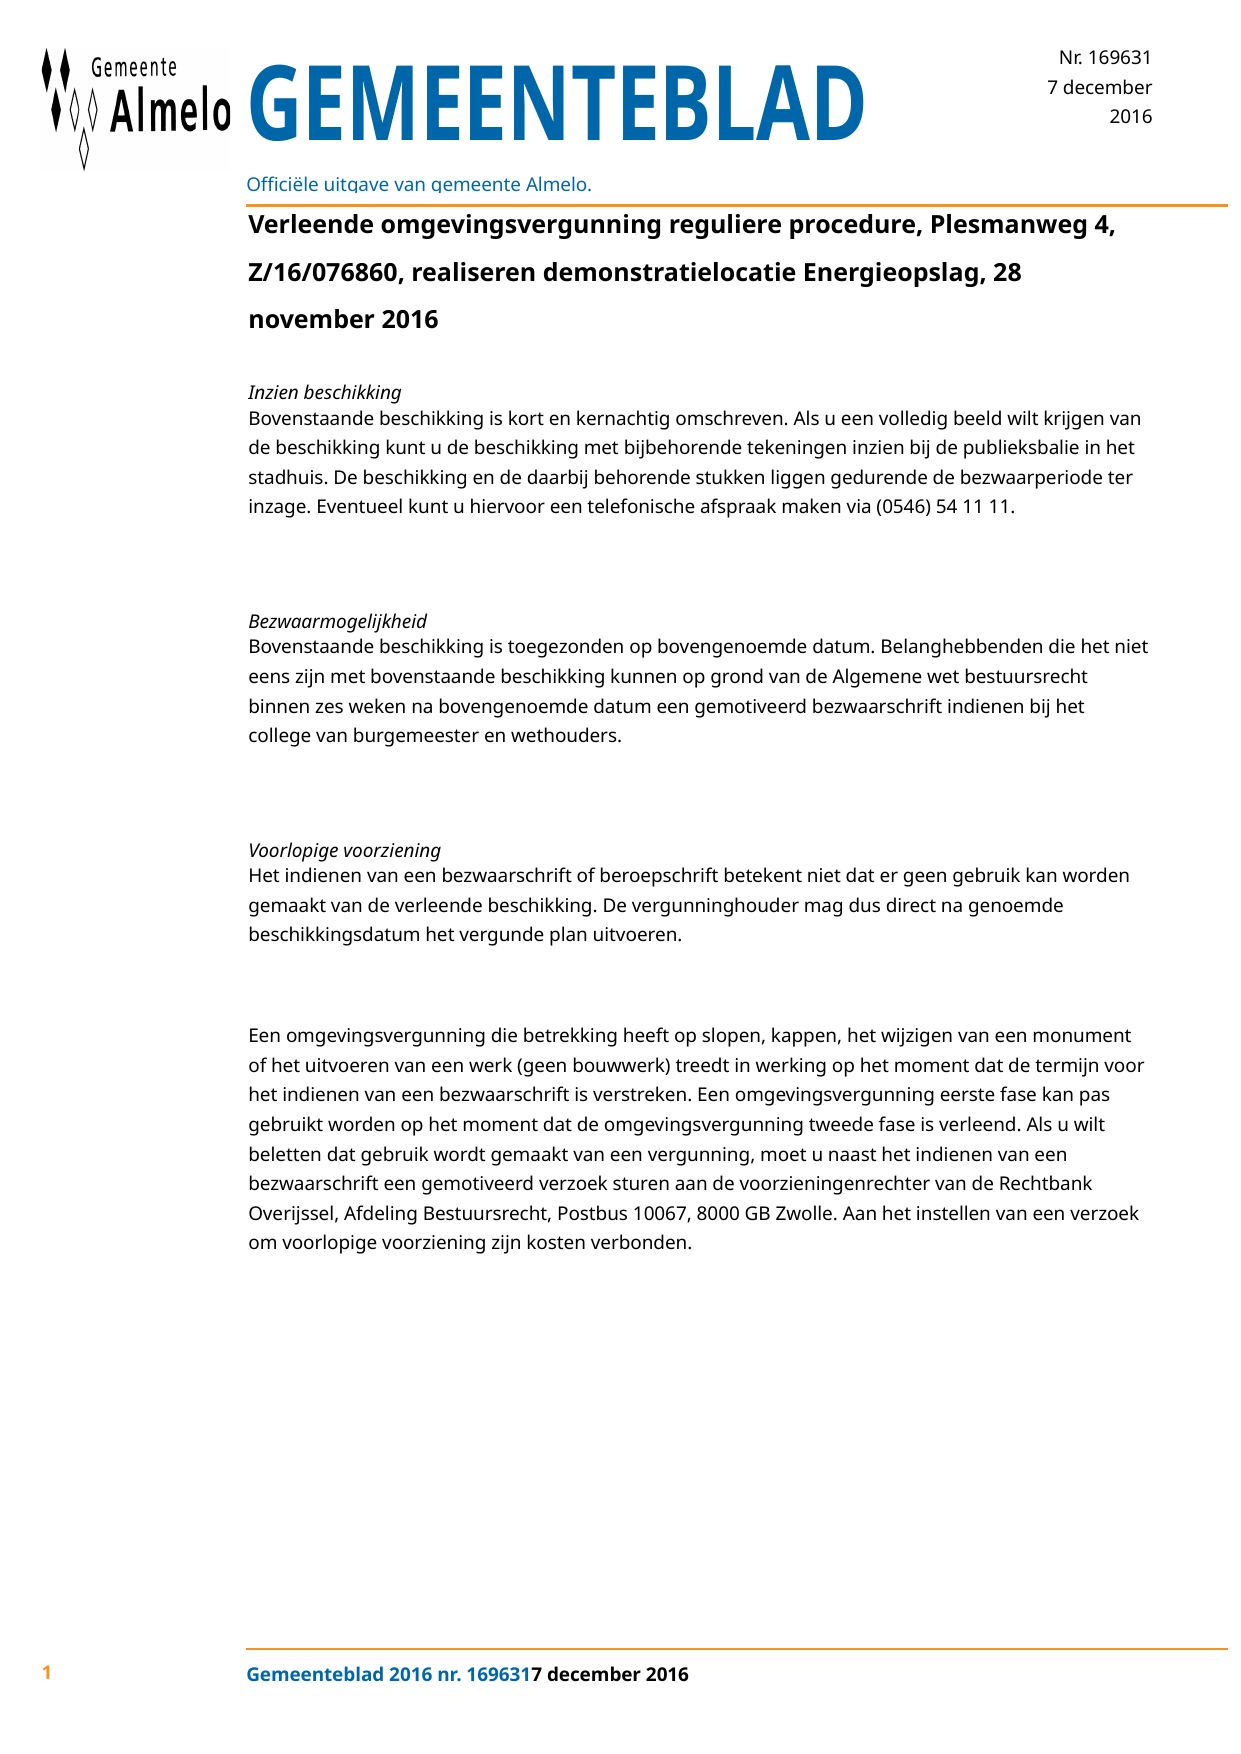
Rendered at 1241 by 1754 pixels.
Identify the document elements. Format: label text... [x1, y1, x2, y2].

text Het indienen van een bezwaarschrift of beroepschrift betekent niet dat er geen gebruik kan worden gemaakt van de verleende beschikking. De vergunninghouder mag dus direct na genoemde beschikkingsdatum het vergunde plan uitvoeren. [248, 862, 1152, 947]
text Inzien beschikking [248, 379, 1152, 405]
picture [41, 47, 231, 172]
text Bezwaarmogelijkheid [248, 608, 1152, 634]
text Bovenstaande beschikking is kort en kernachtig omschreven. Als u een volledig beeld wilt krijgen van de beschikking kunt u de beschikking met bijbehorende tekeningen inzien bij de publieksbalie in het stadhuis. De beschikking en de daarbij behorende stukken liggen gedurende de bezwaarperiode ter inzage. Eventueel kunt u hiervoor een telefonische afspraak maken via (0546) 54 11 11. [248, 405, 1152, 519]
text Verleende omgevingsvergunning reguliere procedure, Plesmanweg 4, Z/16/076860, realiseren demonstratielocatie Energieopslag, 28 november 2016 [248, 207, 1152, 336]
text Voorlopige voorziening [248, 837, 1152, 862]
text Een omgevingsvergunning die betrekking heeft op slopen, kappen, het wijzigen van een monument of het uitvoeren van een werk (geen bouwwerk) treedt in werking op het moment dat de termijn voor het indienen van een bezwaarschrift is verstreken. Een omgevingsvergunning eerste fase kan pas gebruikt worden op het moment dat de omgevingsvergunning tweede fase is verleend. Als u wilt beletten dat gebruik wordt gemaakt van een vergunning, moet u naast het indienen van een bezwaarschrift een gemotiveerd verzoek sturen aan de voorzieningenrechter van de Rechtbank Overijssel, Afdeling Bestuursrecht, Postbus 10067, 8000 GB Zwolle. Aan het instellen van een verzoek om voorlopige voorziening zijn kosten verbonden. [248, 1022, 1152, 1255]
text Bovenstaande beschikking is toegezonden op bovengenoemde datum. Belanghebbenden die het niet eens zijn met bovenstaande beschikking kunnen op grond van de Algemene wet bestuursrecht binnen zes weken na bovengenoemde datum een gemotiveerd bezwaarschrift indienen bij het college van burgemeester en wethouders. [248, 634, 1152, 748]
